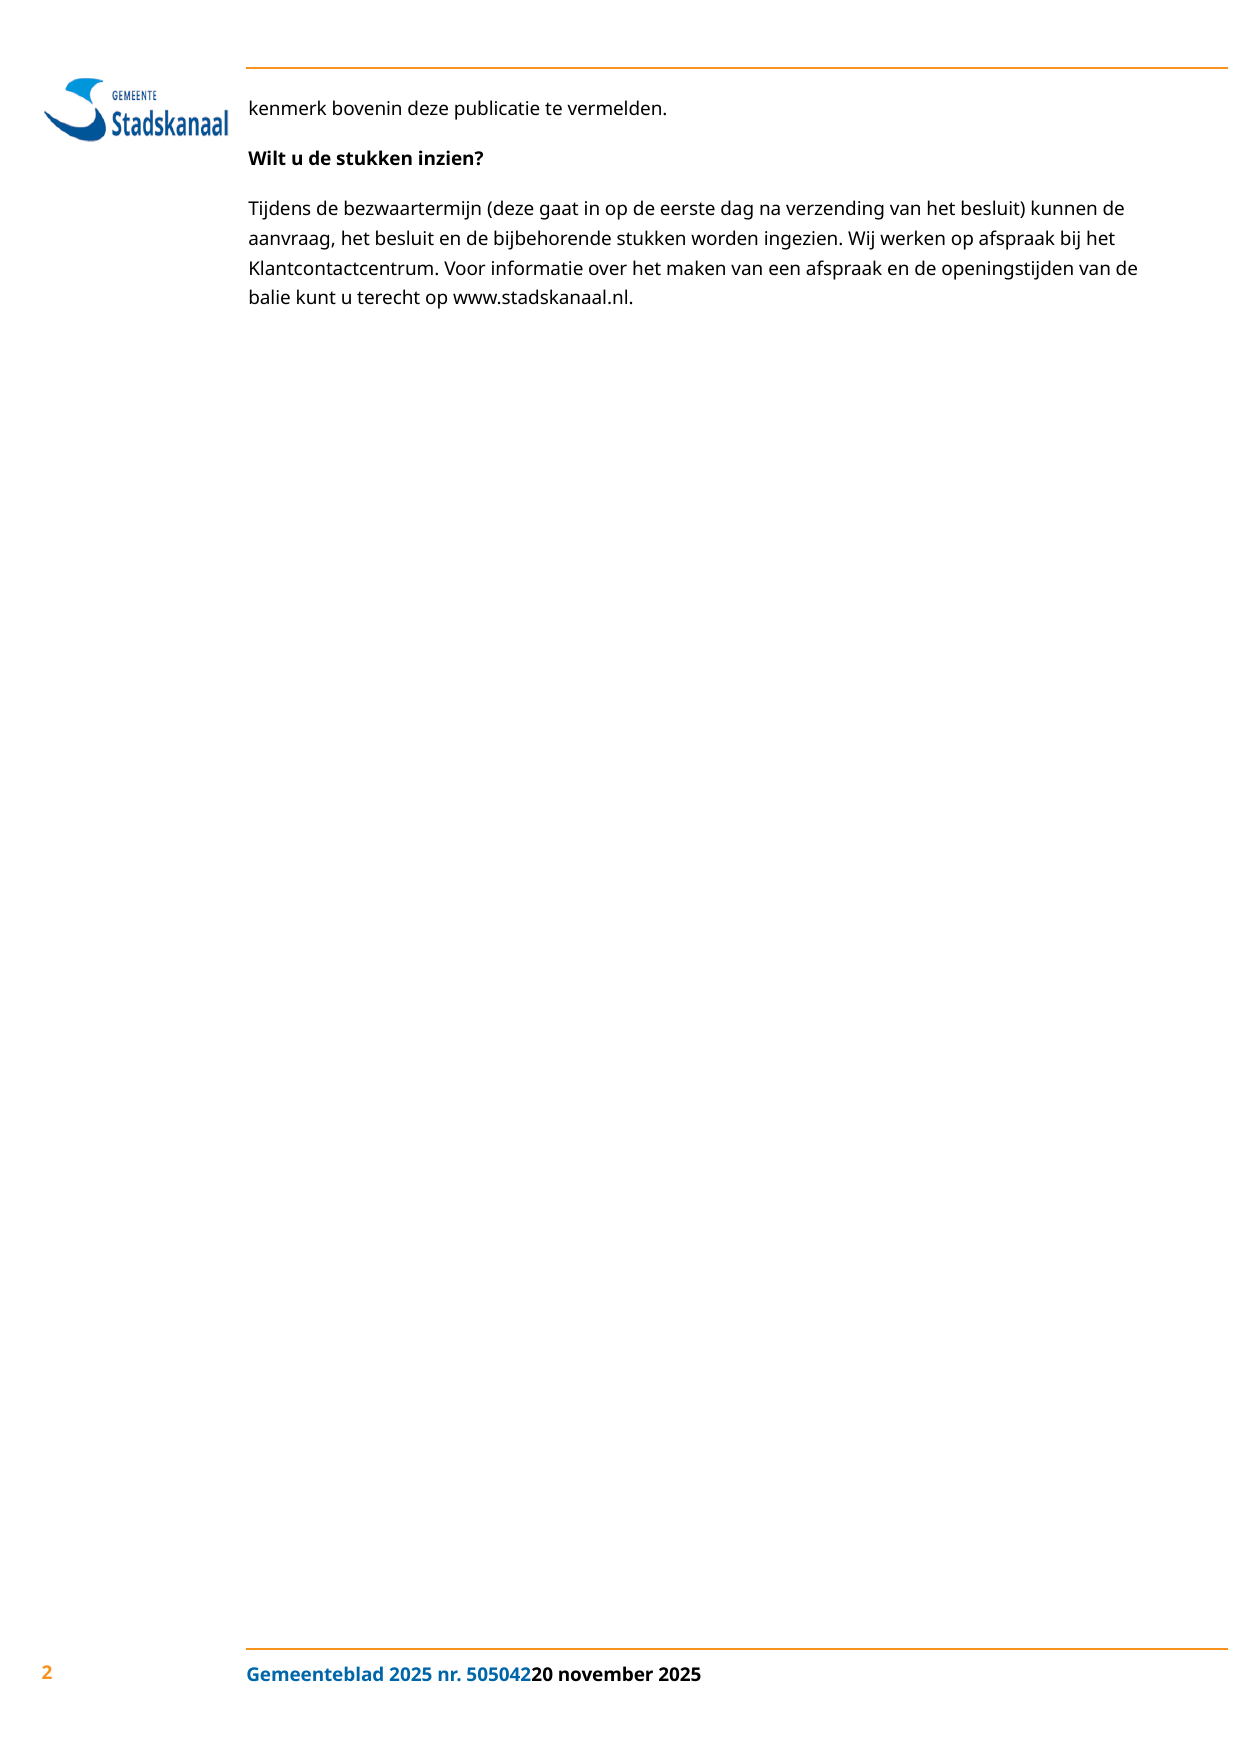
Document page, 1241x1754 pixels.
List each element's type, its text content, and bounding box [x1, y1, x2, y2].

text Tijdens de bezwaartermijn (deze gaat in op de eerste dag na verzending van het besluit) kunnen de aanvraag, het besluit en de bijbehorende stukken worden ingezien. Wij werken op afspraak bij het Klantcontactcentrum. Voor informatie over het maken van een afspraak en de openingstijden van de balie kunt u terecht op www.stadskanaal.nl. [248, 196, 1152, 310]
text kenmerk bovenin deze publicatie te vermelden. [248, 95, 1152, 121]
picture [41, 47, 231, 172]
text Wilt u de stukken inzien? [248, 145, 1152, 171]
